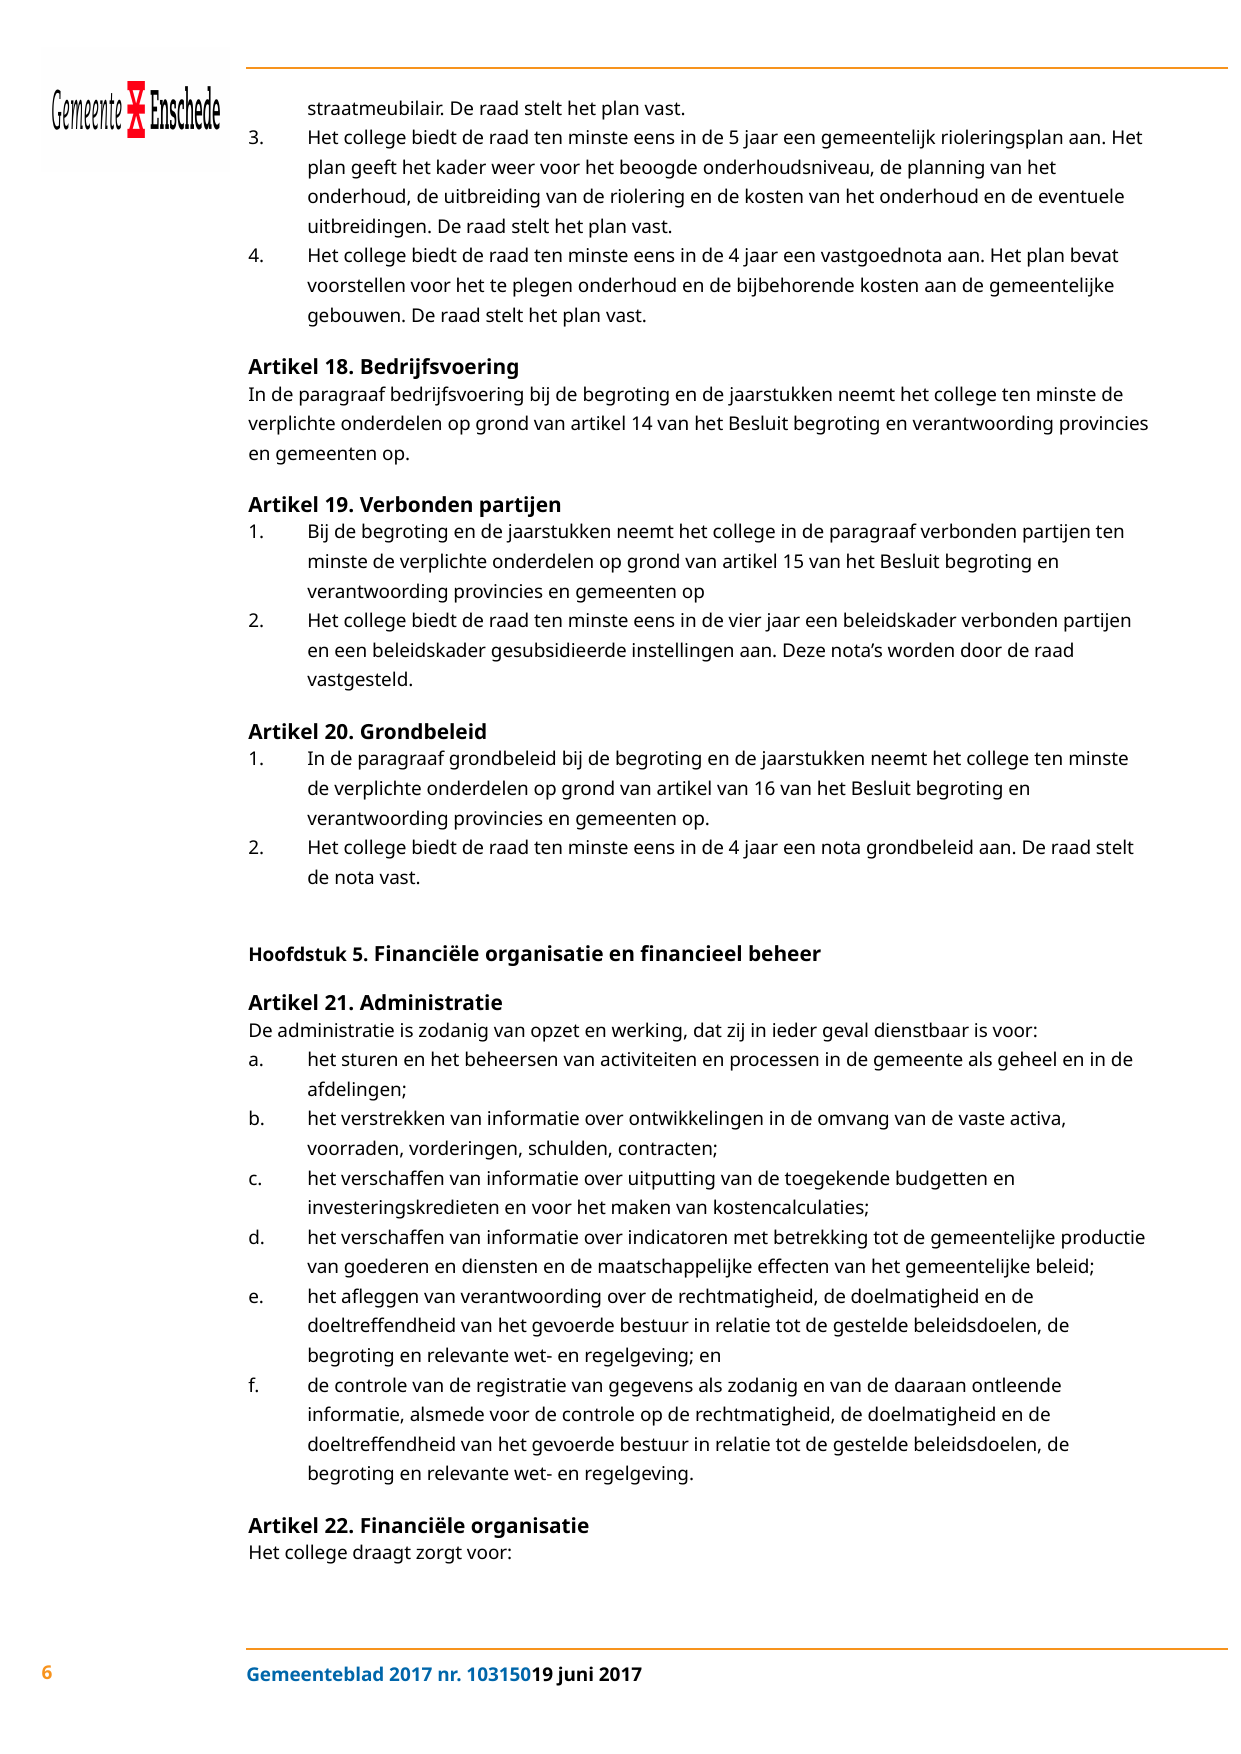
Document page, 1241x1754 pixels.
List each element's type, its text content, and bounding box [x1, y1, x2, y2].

list In de paragraaf grondbeleid bij de begroting en de jaarstukken neemt het college ten minste de verplichte onderdelen op grond van artikel van 16 van het Besluit begroting en verantwoording provincies en gemeenten op. [248, 746, 1152, 830]
list het sturen en het beheersen van activiteiten en processen in de gemeente als geheel en in de afdelingen; [248, 1046, 1152, 1102]
list Het college biedt de raad ten minste eens in de 4 jaar een vastgoednota aan. Het plan bevat voorstellen voor het te plegen onderhoud en de bijbehorende kosten aan de gemeentelijke gebouwen. De raad stelt het plan vast. [248, 243, 1152, 328]
text Artikel 22. Financiële organisatie [248, 1511, 1152, 1539]
list het verschaffen van informatie over uitputting van de toegekende budgetten en investeringskredieten en voor het maken van kostencalculaties; [248, 1165, 1152, 1220]
list straatmeubilair. De raad stelt het plan vast. [248, 95, 1152, 121]
text In de paragraaf bedrijfsvoering bij de begroting en de jaarstukken neemt het college ten minste de verplichte onderdelen op grond van artikel 14 van het Besluit begroting en verantwoording provincies en gemeenten op. [248, 381, 1152, 466]
text Artikel 21. Administratie [248, 988, 1152, 1017]
text Artikel 20. Grondbeleid [248, 717, 1152, 746]
text Hoofdstuk 5. Financiële organisatie en financieel beheer [248, 939, 1152, 967]
list het verstrekken van informatie over ontwikkelingen in de omvang van de vaste activa, voorraden, vorderingen, schulden, contracten; [248, 1106, 1152, 1161]
list Het college biedt de raad ten minste eens in de 5 jaar een gemeentelijk rioleringsplan aan. Het plan geeft het kader weer voor het beoogde onderhoudsniveau, de planning van het onderhoud, de uitbreiding van de riolering en de kosten van het onderhoud en de eventuele uitbreidingen. De raad stelt het plan vast. [248, 124, 1152, 239]
text Artikel 19. Verbonden partijen [248, 490, 1152, 519]
text De administratie is zodanig van opzet en werking, dat zij in ieder geval dienstbaar is voor: [248, 1017, 1152, 1042]
list de controle van de registratie van gegevens als zodanig en van de daaraan ontleende informatie, alsmede voor de controle op de rechtmatigheid, de doelmatigheid en de doeltreffendheid van het gevoerde bestuur in relatie tot de gestelde beleidsdoelen, de begroting en relevante wet- en regelgeving. [248, 1372, 1152, 1486]
list het verschaffen van informatie over indicatoren met betrekking tot de gemeentelijke productie van goederen en diensten en de maatschappelijke effecten van het gemeentelijke beleid; [248, 1224, 1152, 1279]
text Artikel 18. Bedrijfsvoering [248, 352, 1152, 381]
list Het college biedt de raad ten minste eens in de vier jaar een beleidskader verbonden partijen en een beleidskader gesubsidieerde instellingen aan. Deze nota’s worden door de raad vastgesteld. [248, 607, 1152, 692]
list het afleggen van verantwoording over de rechtmatigheid, de doelmatigheid en de doeltreffendheid van het gevoerde bestuur in relatie tot de gestelde beleidsdoelen, de begroting en relevante wet- en regelgeving; en [248, 1283, 1152, 1368]
text Het college draagt zorgt voor: [248, 1539, 1152, 1565]
list Bij de begroting en de jaarstukken neemt het college in de paragraaf verbonden partijen ten minste de verplichte onderdelen op grond van artikel 15 van het Besluit begroting en verantwoording provincies en gemeenten op [248, 519, 1152, 604]
list Het college biedt de raad ten minste eens in de 4 jaar een nota grondbeleid aan. De raad stelt de nota vast. [248, 834, 1152, 889]
picture [41, 47, 231, 172]
